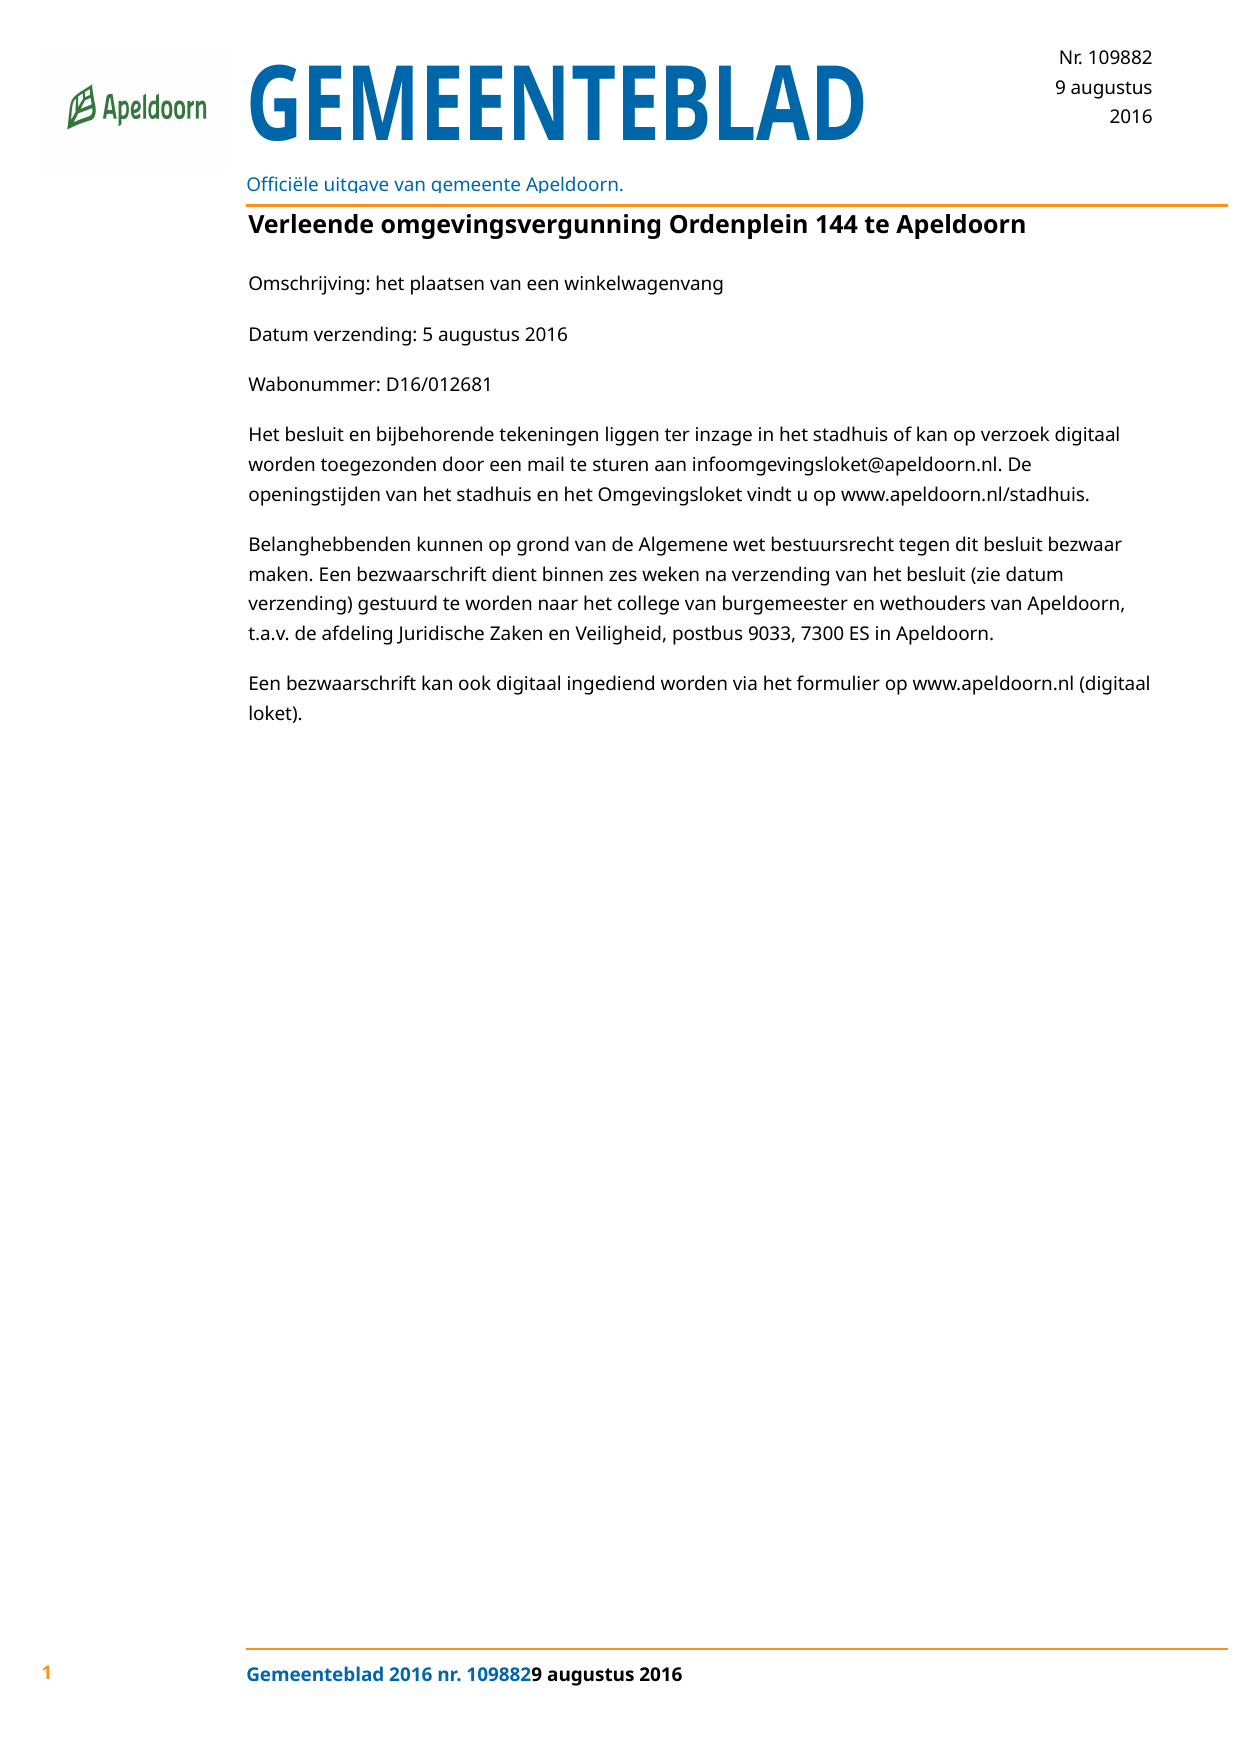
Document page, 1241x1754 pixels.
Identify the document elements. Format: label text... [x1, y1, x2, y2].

text Het besluit en bijbehorende tekeningen liggen ter inzage in het stadhuis of kan op verzoek digitaal worden toegezonden door een mail te sturen aan infoomgevingsloket@apeldoorn.nl. De openingstijden van het stadhuis en het Omgevingsloket vindt u op www.apeldoorn.nl/stadhuis. [248, 422, 1152, 506]
text Omschrijving: het plaatsen van een winkelwagenvang [248, 270, 1152, 296]
picture [41, 47, 231, 172]
text Datum verzending: 5 augustus 2016 [248, 321, 1152, 346]
text Belanghebbenden kunnen op grond van de Algemene wet bestuursrecht tegen dit besluit bezwaar maken. Een bezwaarschrift dient binnen zes weken na verzending van het besluit (zie datum verzending) gestuurd te worden naar het college van burgemeester en wethouders van Apeldoorn, t.a.v. de afdeling Juridische Zaken en Veiligheid, postbus 9033, 7300 ES in Apeldoorn. [248, 531, 1152, 646]
text Verleende omgevingsvergunning Ordenplein 144 te Apeldoorn [248, 207, 1152, 241]
text Wabonummer: D16/012681 [248, 371, 1152, 397]
text Een bezwaarschrift kan ook digitaal ingediend worden via het formulier op www.apeldoorn.nl (digitaal loket). [248, 670, 1152, 726]
